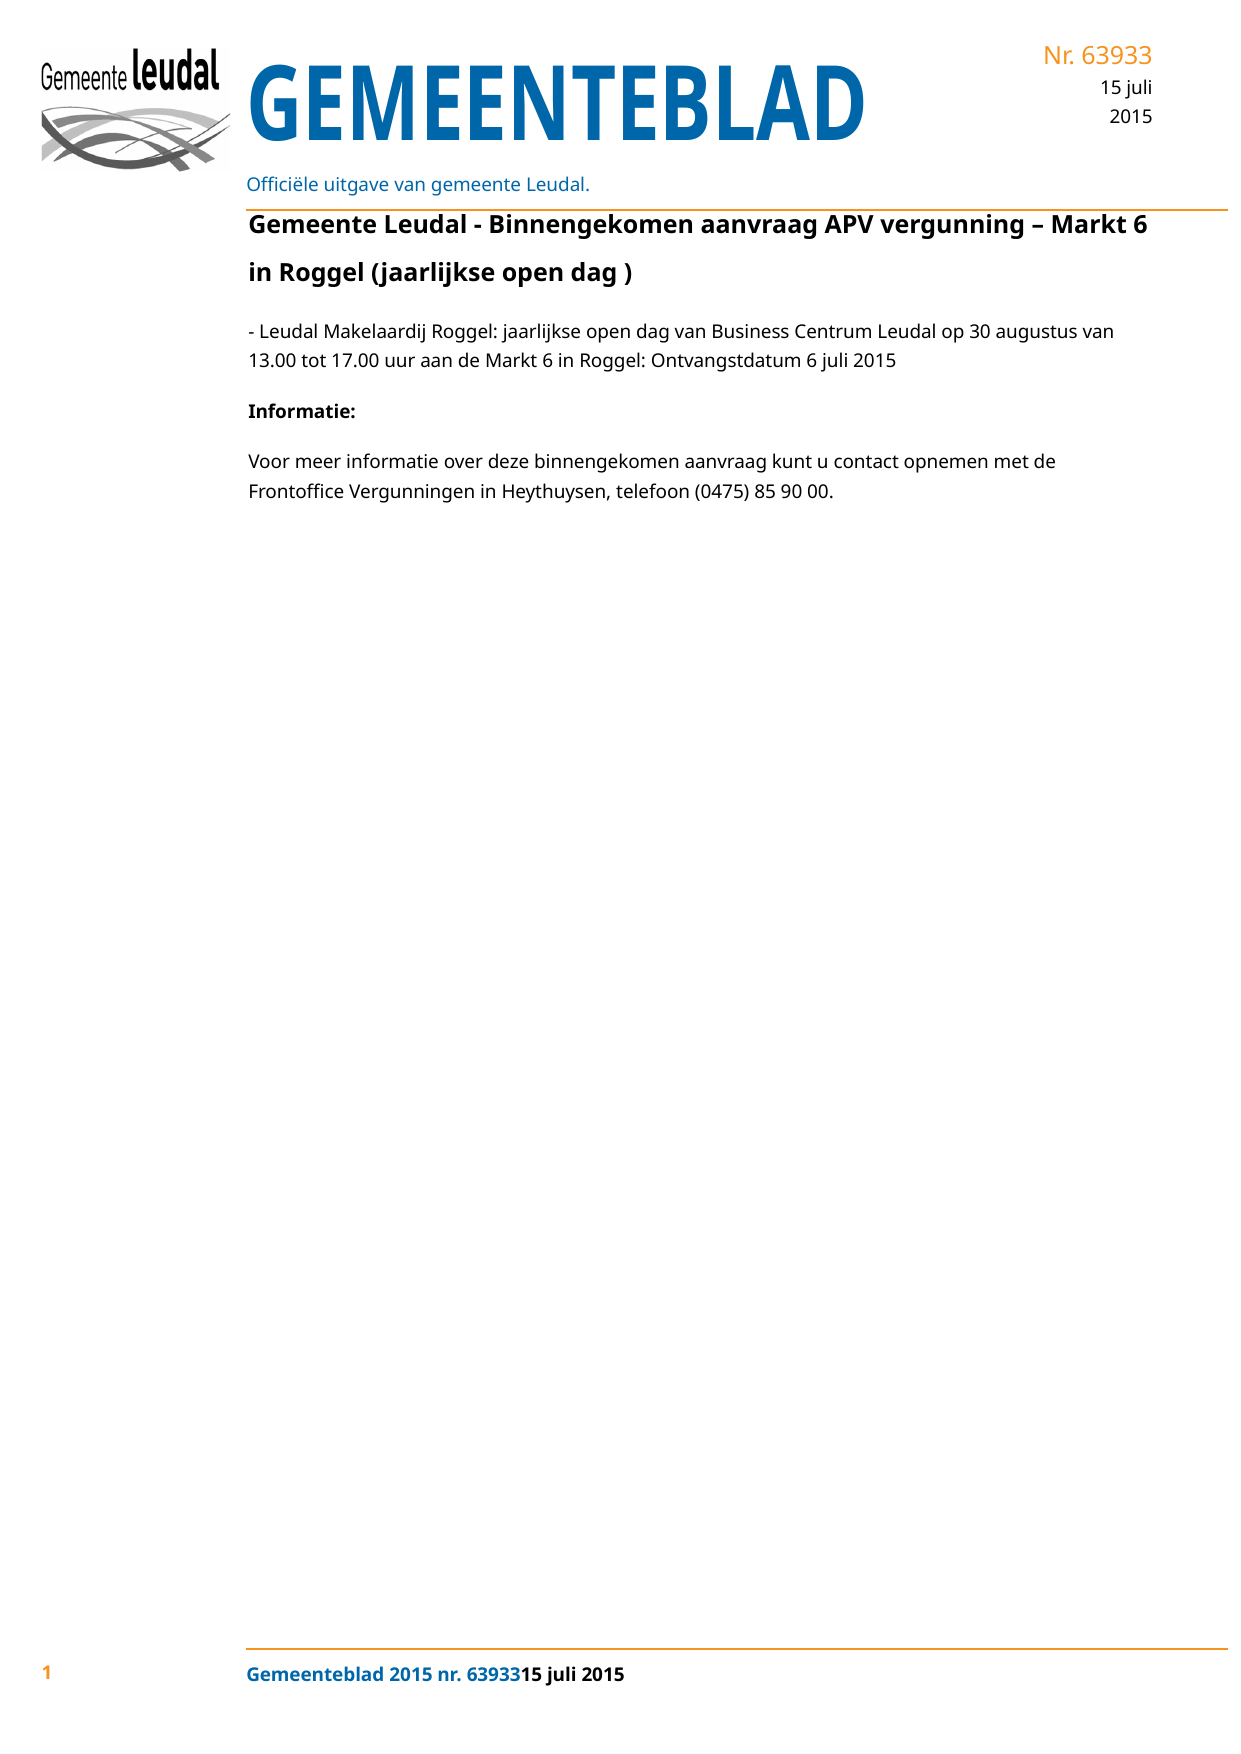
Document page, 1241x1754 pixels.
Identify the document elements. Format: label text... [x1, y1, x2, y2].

text Informatie: [248, 398, 1152, 424]
picture [41, 47, 231, 172]
text - Leudal Makelaardij Roggel: jaarlijkse open dag van Business Centrum Leudal op 30 augustus van 13.00 tot 17.00 uur aan de Markt 6 in Roggel: Ontvangstdatum 6 juli 2015 [248, 318, 1152, 373]
text Gemeente Leudal - Binnengekomen aanvraag APV vergunning – Markt 6 in Roggel (jaarlijkse open dag ) [248, 211, 1152, 288]
text Voor meer informatie over deze binnengekomen aanvraag kunt u contact opnemen met de Frontoffice Vergunningen in Heythuysen, telefoon (0475) 85 90 00. [248, 448, 1152, 504]
